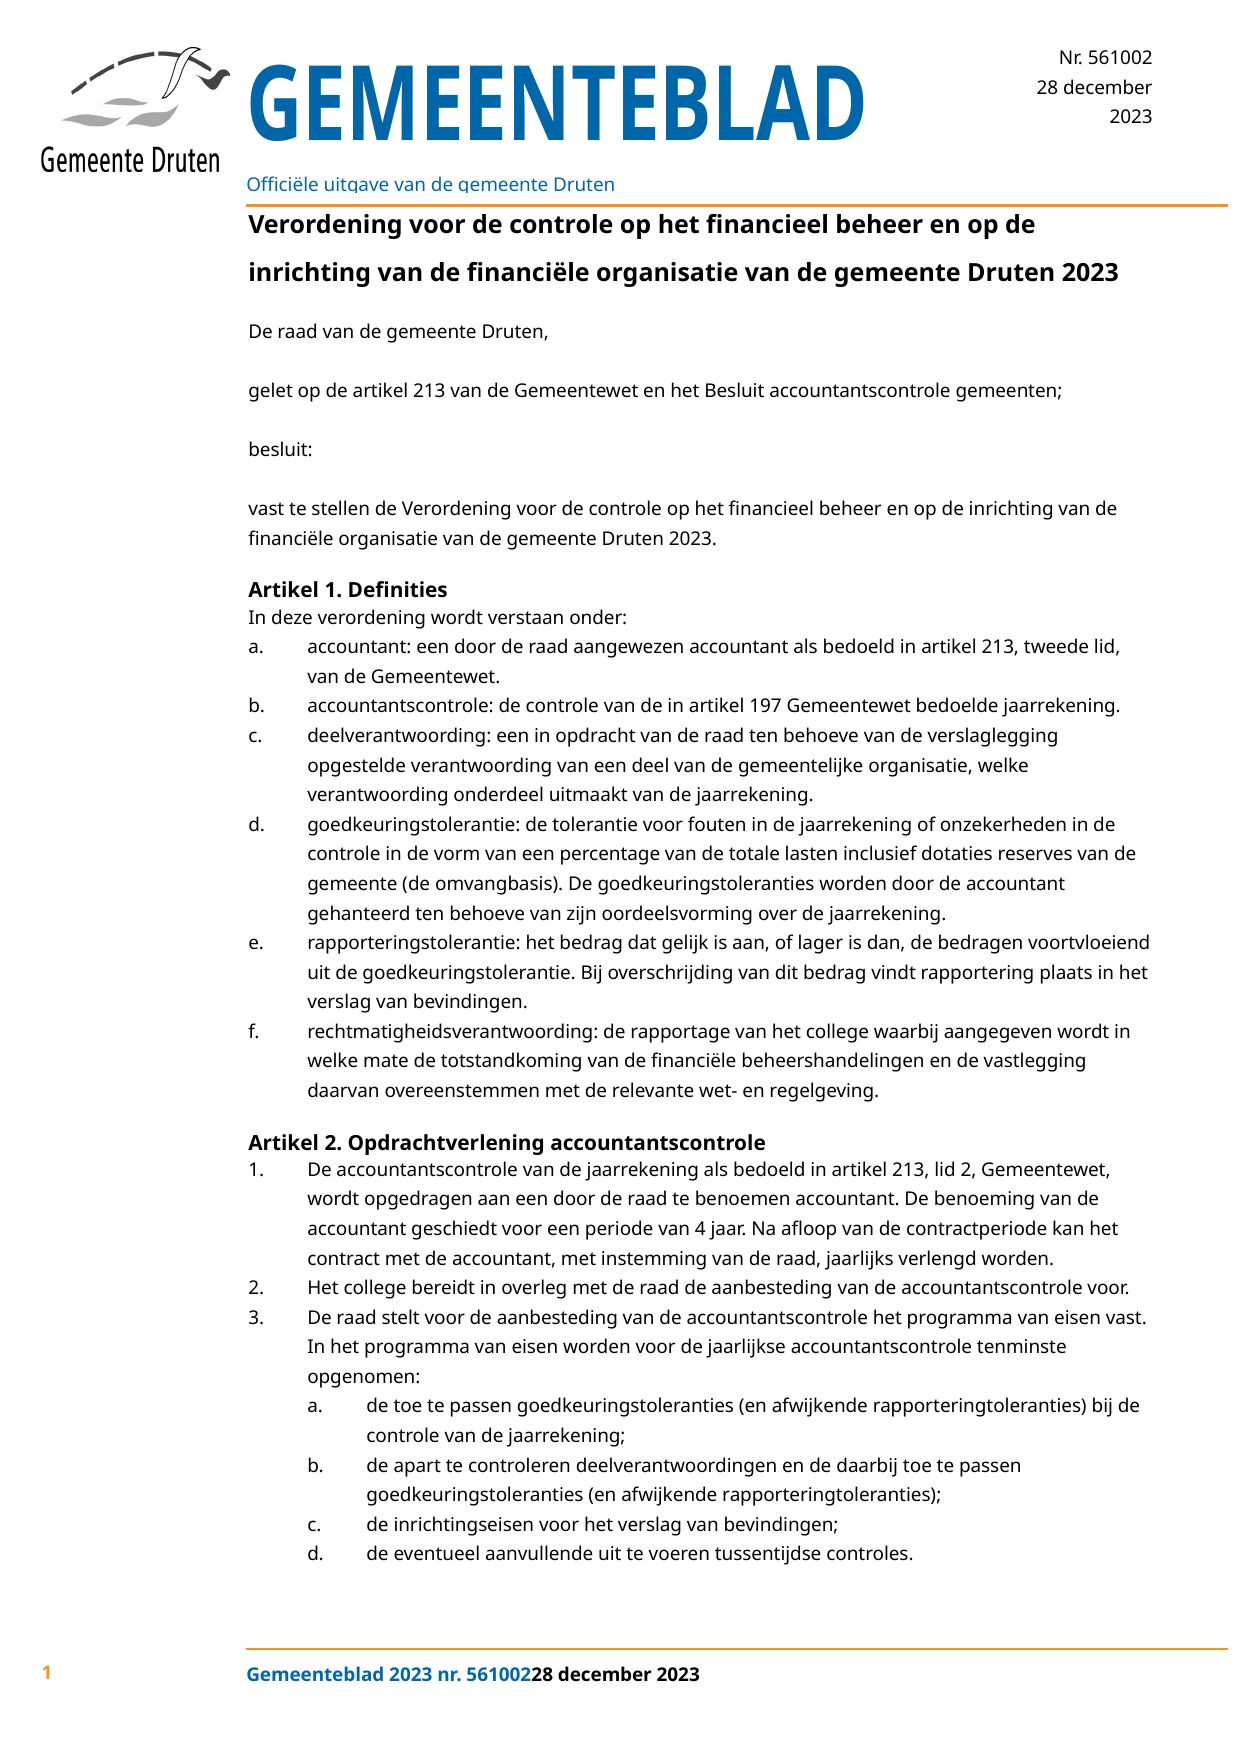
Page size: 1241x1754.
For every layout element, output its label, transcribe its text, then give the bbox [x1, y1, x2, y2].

list goedkeuringstolerantie: de tolerantie voor fouten in de jaarrekening of onzekerheden in de controle in de vorm van een percentage van de totale lasten inclusief dotaties reserves van de gemeente (de omvangbasis). De goedkeuringstoleranties worden door de accountant gehanteerd ten behoeve van zijn oordeelsvorming over de jaarrekening. [248, 811, 1152, 925]
picture [41, 47, 231, 172]
text Artikel 1. Definities [248, 575, 1152, 604]
text In deze verordening wordt verstaan onder: [248, 604, 1152, 629]
list De accountantscontrole van de jaarrekening als bedoeld in artikel 213, lid 2, Gemeentewet, wordt opgedragen aan een door de raad te benoemen accountant. De benoeming van de accountant geschiedt voor een periode van 4 jaar. Na afloop van de contractperiode kan het contract met de accountant, met instemming van de raad, jaarlijks verlengd worden. [248, 1156, 1152, 1271]
text Verordening voor de controle op het financieel beheer en op de inrichting van de financiële organisatie van de gemeente Druten 2023 [248, 207, 1152, 288]
text vast te stellen de Verordening voor de controle op het financieel beheer en op de inrichting van de financiële organisatie van de gemeente Druten 2023. [248, 495, 1152, 551]
list rechtmatigheidsverantwoording: de rapportage van het college waarbij aangegeven wordt in welke mate de totstandkoming van de financiële beheershandelingen en de vastlegging daarvan overeenstemmen met de relevante wet- en regelgeving. [248, 1018, 1152, 1103]
text gelet op de artikel 213 van de Gemeentewet en het Besluit accountantscontrole gemeenten; [248, 377, 1152, 403]
list de apart te controleren deelverantwoordingen en de daarbij toe te passen goedkeuringstoleranties (en afwijkende rapporteringtoleranties); [307, 1452, 1152, 1507]
list accountant: een door de raad aangewezen accountant als bedoeld in artikel 213, tweede lid, van de Gemeentewet. [248, 633, 1152, 689]
list de inrichtingseisen voor het verslag van bevindingen; [307, 1511, 1152, 1537]
text besluit: [248, 436, 1152, 462]
list de eventueel aanvullende uit te voeren tussentijdse controles. [307, 1541, 1152, 1566]
list deelverantwoording: een in opdracht van de raad ten behoeve van de verslaglegging opgestelde verantwoording van een deel van de gemeentelijke organisatie, welke verantwoording onderdeel uitmaakt van de jaarrekening. [248, 722, 1152, 807]
list rapporteringstolerantie: het bedrag dat gelijk is aan, of lager is dan, de bedragen voortvloeiend uit de goedkeuringstolerantie. Bij overschrijding van dit bedrag vindt rapportering plaats in het verslag van bevindingen. [248, 929, 1152, 1014]
text De raad van de gemeente Druten, [248, 318, 1152, 344]
list De raad stelt voor de aanbesteding van de accountantscontrole het programma van eisen vast. In het programma van eisen worden voor de jaarlijkse accountantscontrole tenminste opgenomen: [248, 1304, 1152, 1389]
list de toe te passen goedkeuringstoleranties (en afwijkende rapporteringtoleranties) bij de controle van de jaarrekening; [307, 1393, 1152, 1448]
list Het college bereidt in overleg met de raad de aanbesteding van de accountantscontrole voor. [248, 1274, 1152, 1300]
list accountantscontrole: de controle van de in artikel 197 Gemeentewet bedoelde jaarrekening. [248, 693, 1152, 718]
text Artikel 2. Opdrachtverlening accountantscontrole [248, 1128, 1152, 1156]
